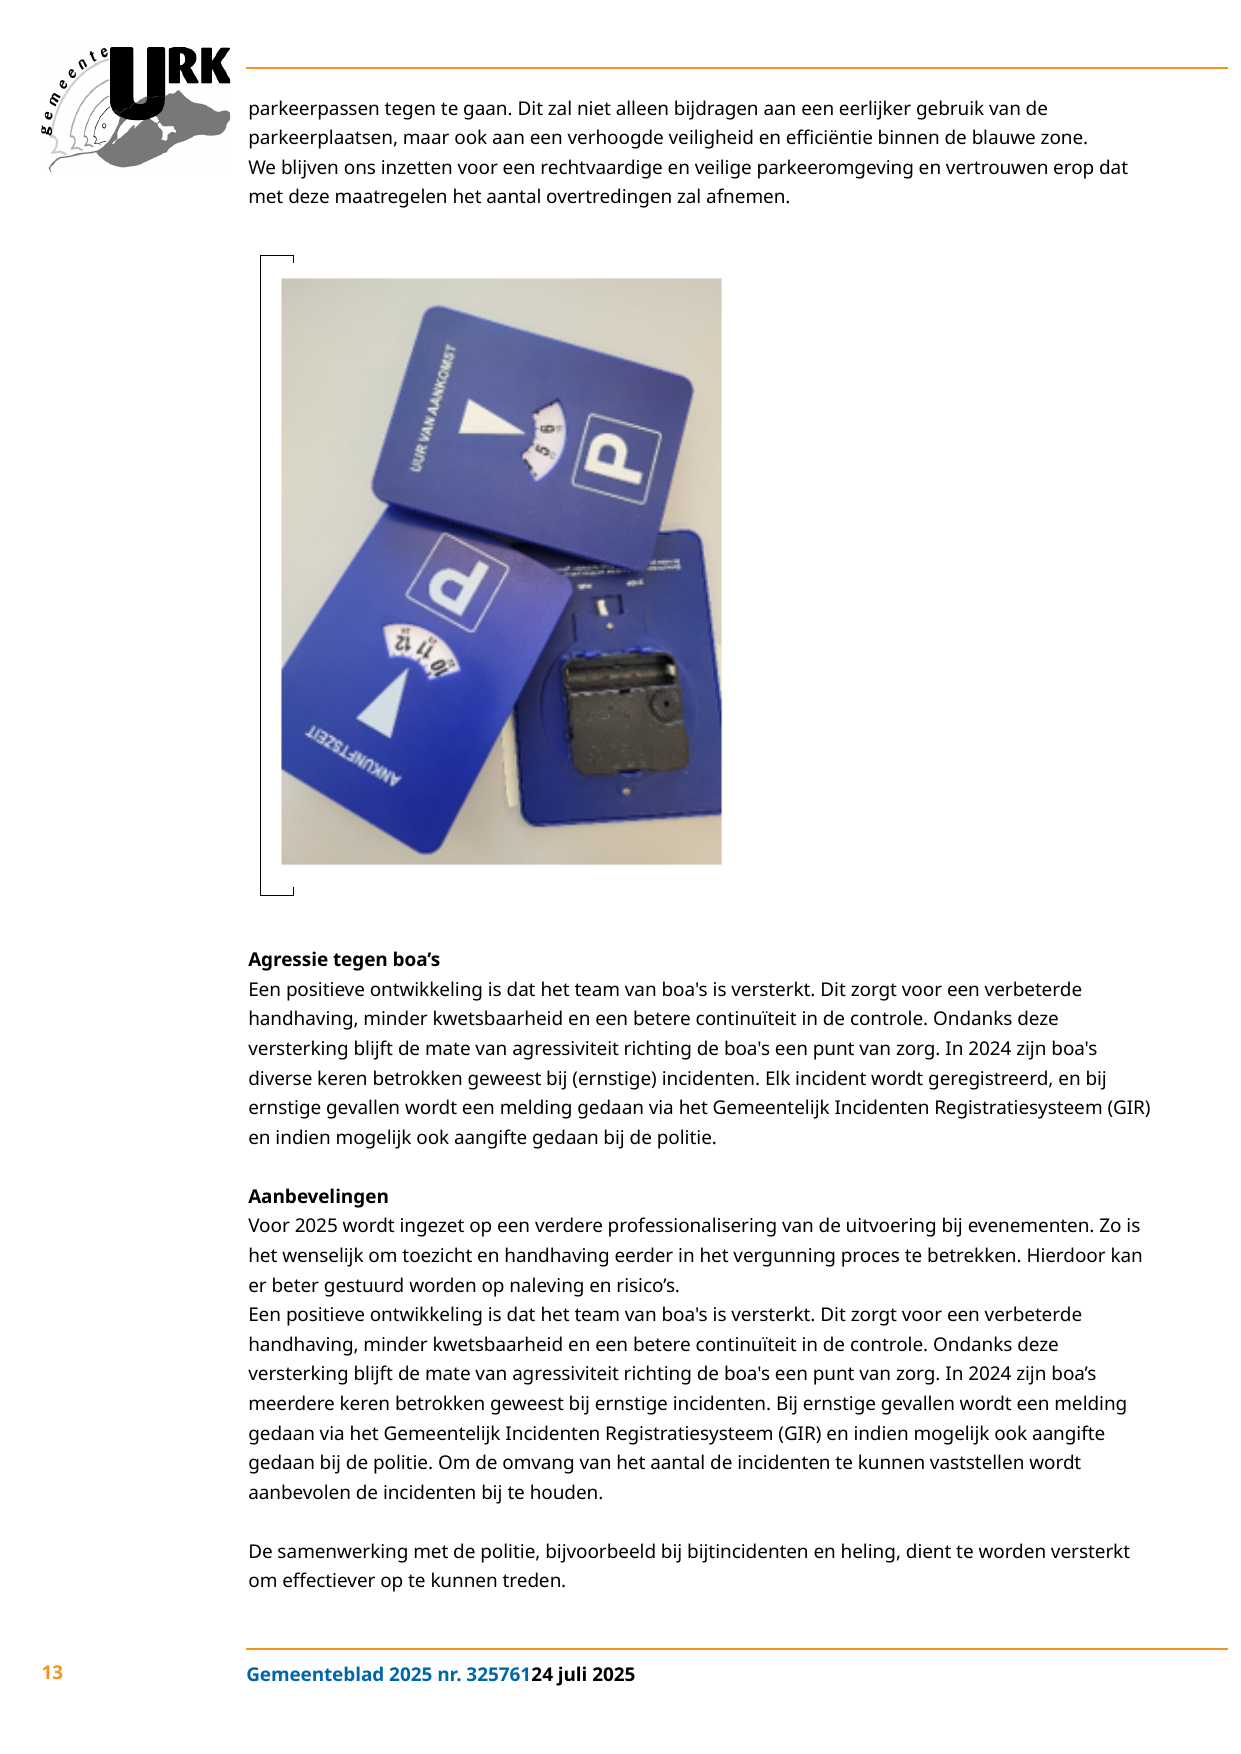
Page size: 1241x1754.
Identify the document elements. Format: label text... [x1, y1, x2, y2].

picture [268, 263, 742, 887]
text Aanbevelingen [248, 1183, 1152, 1209]
text De samenwerking met de politie, bijvoorbeeld bij bijtincidenten en heling, dient te worden versterkt om effectiever op te kunnen treden. [248, 1538, 1152, 1593]
picture [41, 47, 231, 172]
text Een positieve ontwikkeling is dat het team van boa's is versterkt. Dit zorgt voor een verbeterde handhaving, minder kwetsbaarheid en een betere continuïteit in de controle. Ondanks deze versterking blijft de mate van agressiviteit richting de boa's een punt van zorg. In 2024 zijn boa's diverse keren betrokken geweest bij (ernstige) incidenten. Elk incident wordt geregistreerd, en bij ernstige gevallen wordt een melding gedaan via het Gemeentelijk Incidenten Registratiesysteem (GIR) en indien mogelijk ook aangifte gedaan bij de politie. [248, 976, 1152, 1150]
text Voor 2025 wordt ingezet op een verdere professionalisering van de uitvoering bij evenementen. Zo is het wenselijk om toezicht en handhaving eerder in het vergunning proces te betrekken. Hierdoor kan er beter gestuurd worden op naleving en risico’s. [248, 1213, 1152, 1298]
text Een positieve ontwikkeling is dat het team van boa's is versterkt. Dit zorgt voor een verbeterde handhaving, minder kwetsbaarheid en een betere continuïteit in de controle. Ondanks deze versterking blijft de mate van agressiviteit richting de boa's een punt van zorg. In 2024 zijn boa’s meerdere keren betrokken geweest bij ernstige incidenten. Bij ernstige gevallen wordt een melding gedaan via het Gemeentelijk Incidenten Registratiesysteem (GIR) en indien mogelijk ook aangifte gedaan bij de politie. Om de omvang van het aantal de incidenten te kunnen vaststellen wordt aanbevolen de incidenten bij te houden. [248, 1301, 1152, 1505]
text We blijven ons inzetten voor een rechtvaardige en veilige parkeeromgeving en vertrouwen erop dat met deze maatregelen het aantal overtredingen zal afnemen. [248, 154, 1152, 209]
text parkeerpassen tegen te gaan. Dit zal niet alleen bijdragen aan een eerlijker gebruik van de parkeerplaatsen, maar ook aan een verhoogde veiligheid en efficiëntie binnen de blauwe zone. [248, 95, 1152, 150]
text Agressie tegen boa’s [248, 946, 1152, 972]
